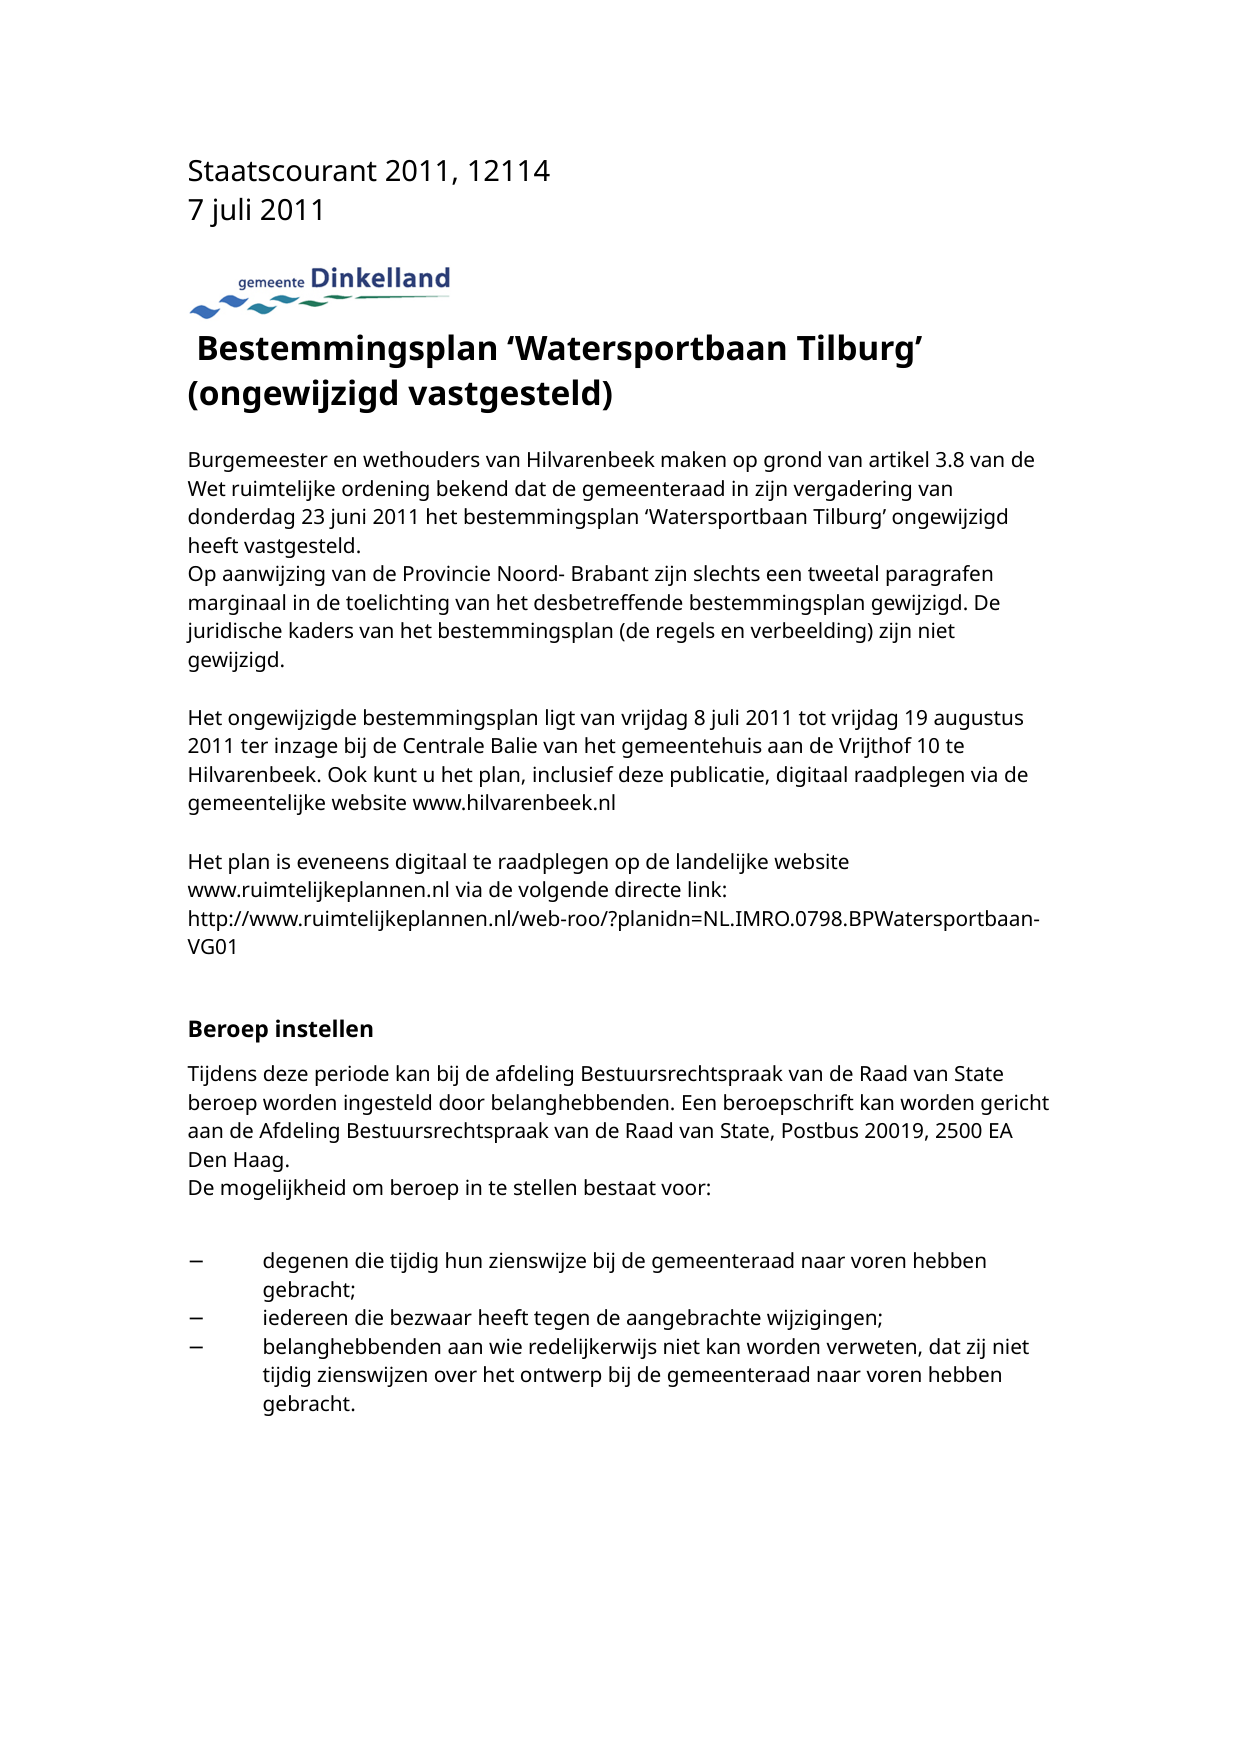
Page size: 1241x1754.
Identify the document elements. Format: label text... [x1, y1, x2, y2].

text Tijdens deze periode kan bij de afdeling Bestuursrechtspraak van de Raad van State beroep worden ingesteld door belanghebbenden. Een beroepschrift kan worden gericht aan de Afdeling Bestuursrechtspraak van de Raad van State, Postbus 20019, 2500 EA Den Haag. [187, 1059, 1053, 1173]
subtitle Bestemmingsplan ‘Watersportbaan Tilburg’ (ongewijzigd vastgesteld) [187, 271, 1053, 416]
text Het plan is eveneens digitaal te raadplegen op de landelijke website www.ruimtelijkeplannen.nl via de volgende directe link: http://www.ruimtelijkeplannen.nl/web-roo/?planidn=NL.IMRO.0798.BPWatersportbaan-VG01 [187, 847, 1053, 961]
list iedereen die bezwaar heeft tegen de aangebrachte wijzigingen; [187, 1303, 1053, 1332]
list degenen die tijdig hun zienswijze bij de gemeenteraad naar voren hebben gebracht; [187, 1247, 1053, 1303]
text 7 juli 2011 [187, 190, 1053, 229]
picture [187, 258, 454, 325]
text Op aanwijzing van de Provincie Noord- Brabant zijn slechts een tweetal paragrafen marginaal in de toelichting van het desbetreffende bestemmingsplan gewijzigd. De juridische kaders van het bestemmingsplan (de regels en verbeelding) zijn niet gewijzigd. [187, 559, 1053, 673]
list belanghebbenden aan wie redelijkerwijs niet kan worden verweten, dat zij niet tijdig zienswijzen over het ontwerp bij de gemeenteraad naar voren hebben gebracht. [187, 1332, 1053, 1417]
text De mogelijkheid om beroep in te stellen bestaat voor: [187, 1173, 1053, 1202]
subtitle Beroep instellen [187, 1013, 1053, 1044]
text Staatscourant 2011, 12114 [187, 150, 1053, 190]
text Het ongewijzigde bestemmingsplan ligt van vrijdag 8 juli 2011 tot vrijdag 19 augustus 2011 ter inzage bij de Centrale Balie van het gemeentehuis aan de Vrijthof 10 te Hilvarenbeek. Ook kunt u het plan, inclusief deze publicatie, digitaal raadplegen via de gemeentelijke website www.hilvarenbeek.nl [187, 703, 1053, 817]
text Burgemeester en wethouders van Hilvarenbeek maken op grond van artikel 3.8 van de Wet ruimtelijke ordening bekend dat de gemeenteraad in zijn vergadering van donderdag 23 juni 2011 het bestemmingsplan ‘Watersportbaan Tilburg’ ongewijzigd heeft vastgesteld. [187, 446, 1053, 559]
